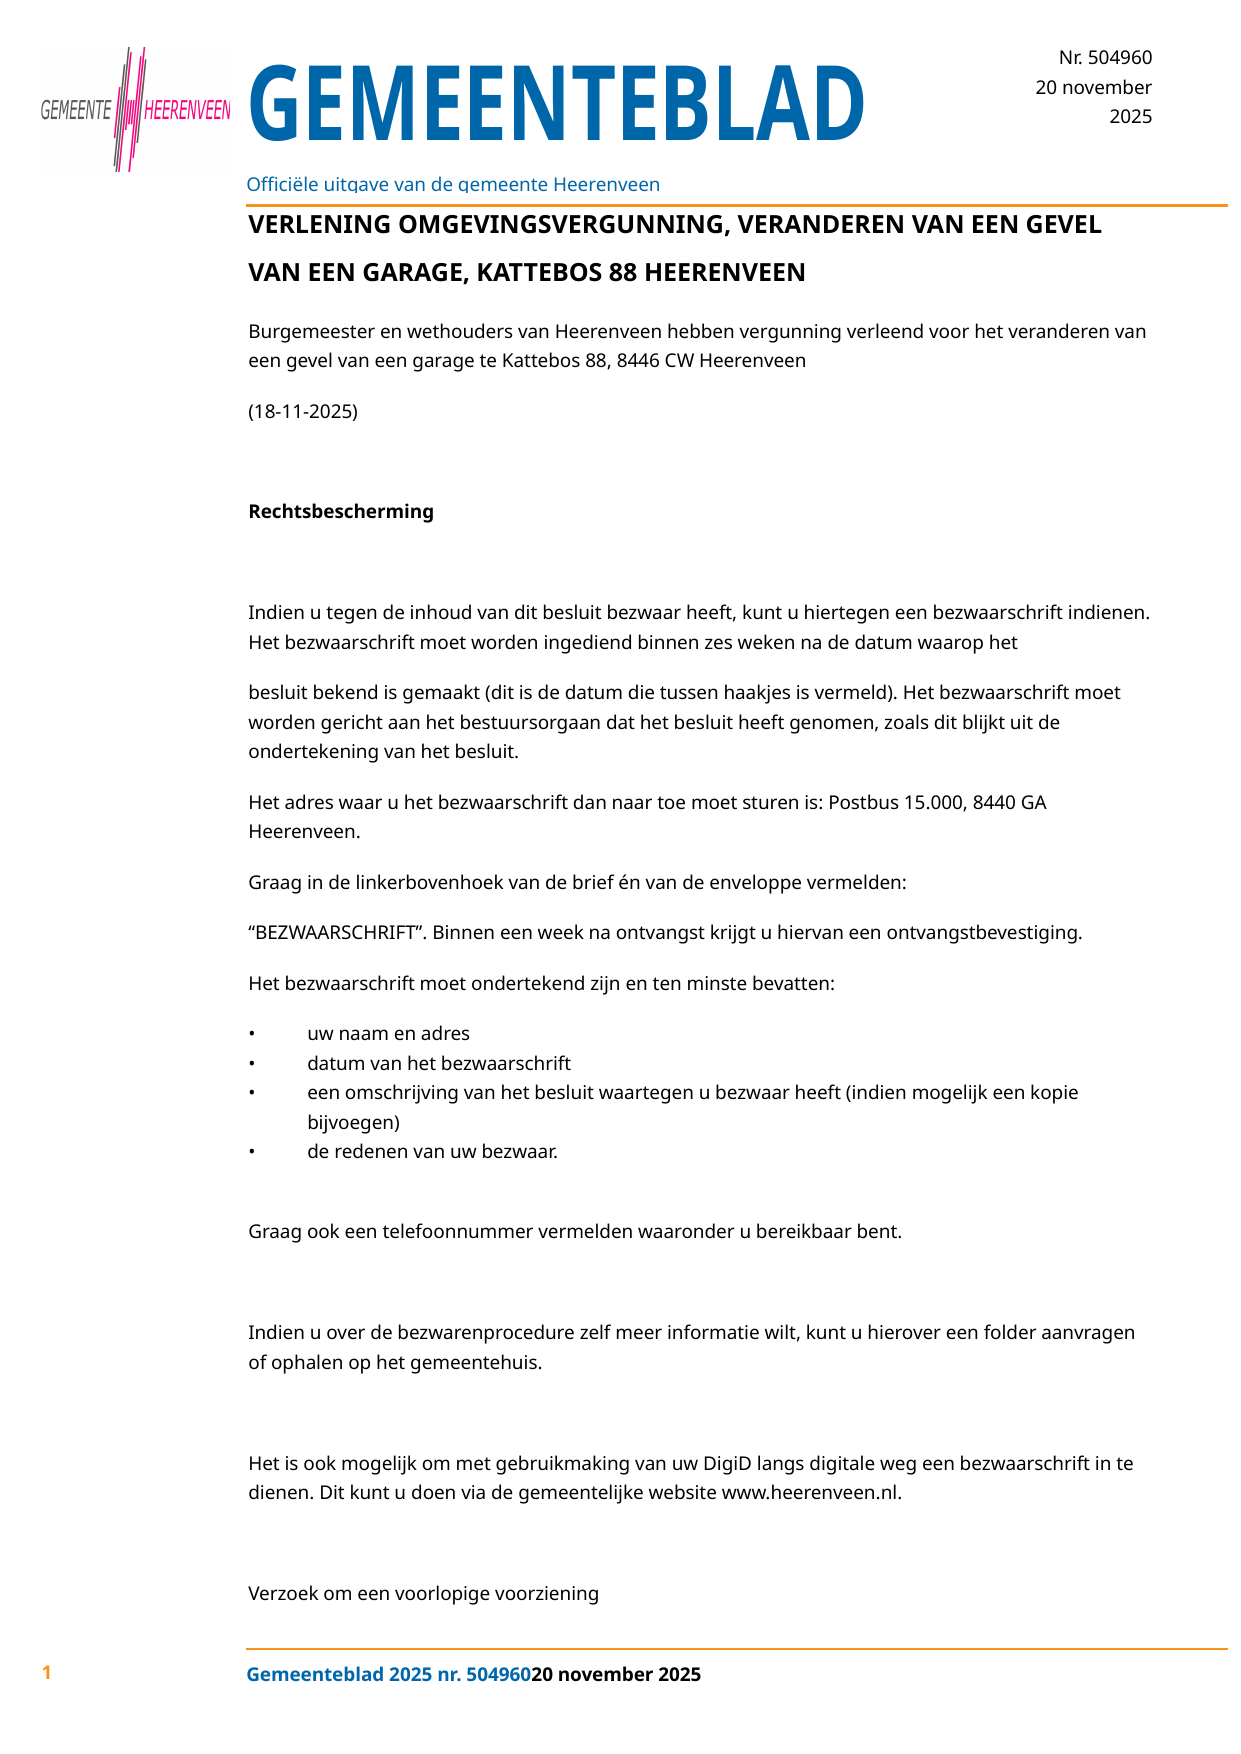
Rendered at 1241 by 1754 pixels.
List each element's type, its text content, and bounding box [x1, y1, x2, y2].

text Het bezwaarschrift moet ondertekend zijn en ten minste bevatten: [248, 970, 1152, 996]
text Indien u over de bezwarenprocedure zelf meer informatie wilt, kunt u hierover een folder aanvragen of ophalen op het gemeentehuis. [248, 1319, 1152, 1375]
list datum van het bezwaarschrift [248, 1050, 1152, 1076]
text Graag ook een telefoonnummer vermelden waaronder u bereikbaar bent. [248, 1219, 1152, 1244]
text Verzoek om een voorlopige voorziening [248, 1580, 1152, 1606]
text (18-11-2025) [248, 398, 1152, 424]
text Burgemeester en wethouders van Heerenveen hebben vergunning verleend voor het veranderen van een gevel van een garage te Kattebos 88, 8446 CW Heerenveen [248, 318, 1152, 373]
text “BEZWAARSCHRIFT”. Binnen een week na ontvangst krijgt u hiervan een ontvangstbevestiging. [248, 919, 1152, 945]
text Het adres waar u het bezwaarschrift dan naar toe moet sturen is: Postbus 15.000, 8440 GA Heerenveen. [248, 789, 1152, 844]
text Het is ook mogelijk om met gebruikmaking van uw DigiD langs digitale weg een bezwaarschrift in te dienen. Dit kunt u doen via de gemeentelijke website www.heerenveen.nl. [248, 1450, 1152, 1505]
list uw naam en adres [248, 1020, 1152, 1046]
picture [41, 47, 231, 172]
text Indien u tegen de inhoud van dit besluit bezwaar heeft, kunt u hiertegen een bezwaarschrift indienen. Het bezwaarschrift moet worden ingediend binnen zes weken na de datum waarop het [248, 599, 1152, 655]
text Rechtsbescherming [248, 499, 1152, 524]
list de redenen van uw bezwaar. [248, 1139, 1152, 1164]
text besluit bekend is gemaakt (dit is de datum die tussen haakjes is vermeld). Het bezwaarschrift moet worden gericht aan het bestuursorgaan dat het besluit heeft genomen, zoals dit blijkt uit de ondertekening van het besluit. [248, 679, 1152, 764]
list een omschrijving van het besluit waartegen u bezwaar heeft (indien mogelijk een kopie bijvoegen) [248, 1079, 1152, 1135]
text VERLENING OMGEVINGSVERGUNNING, VERANDEREN VAN EEN GEVEL VAN EEN GARAGE, KATTEBOS 88 HEERENVEEN [248, 207, 1152, 288]
text Graag in de linkerbovenhoek van de brief én van de enveloppe vermelden: [248, 869, 1152, 895]
